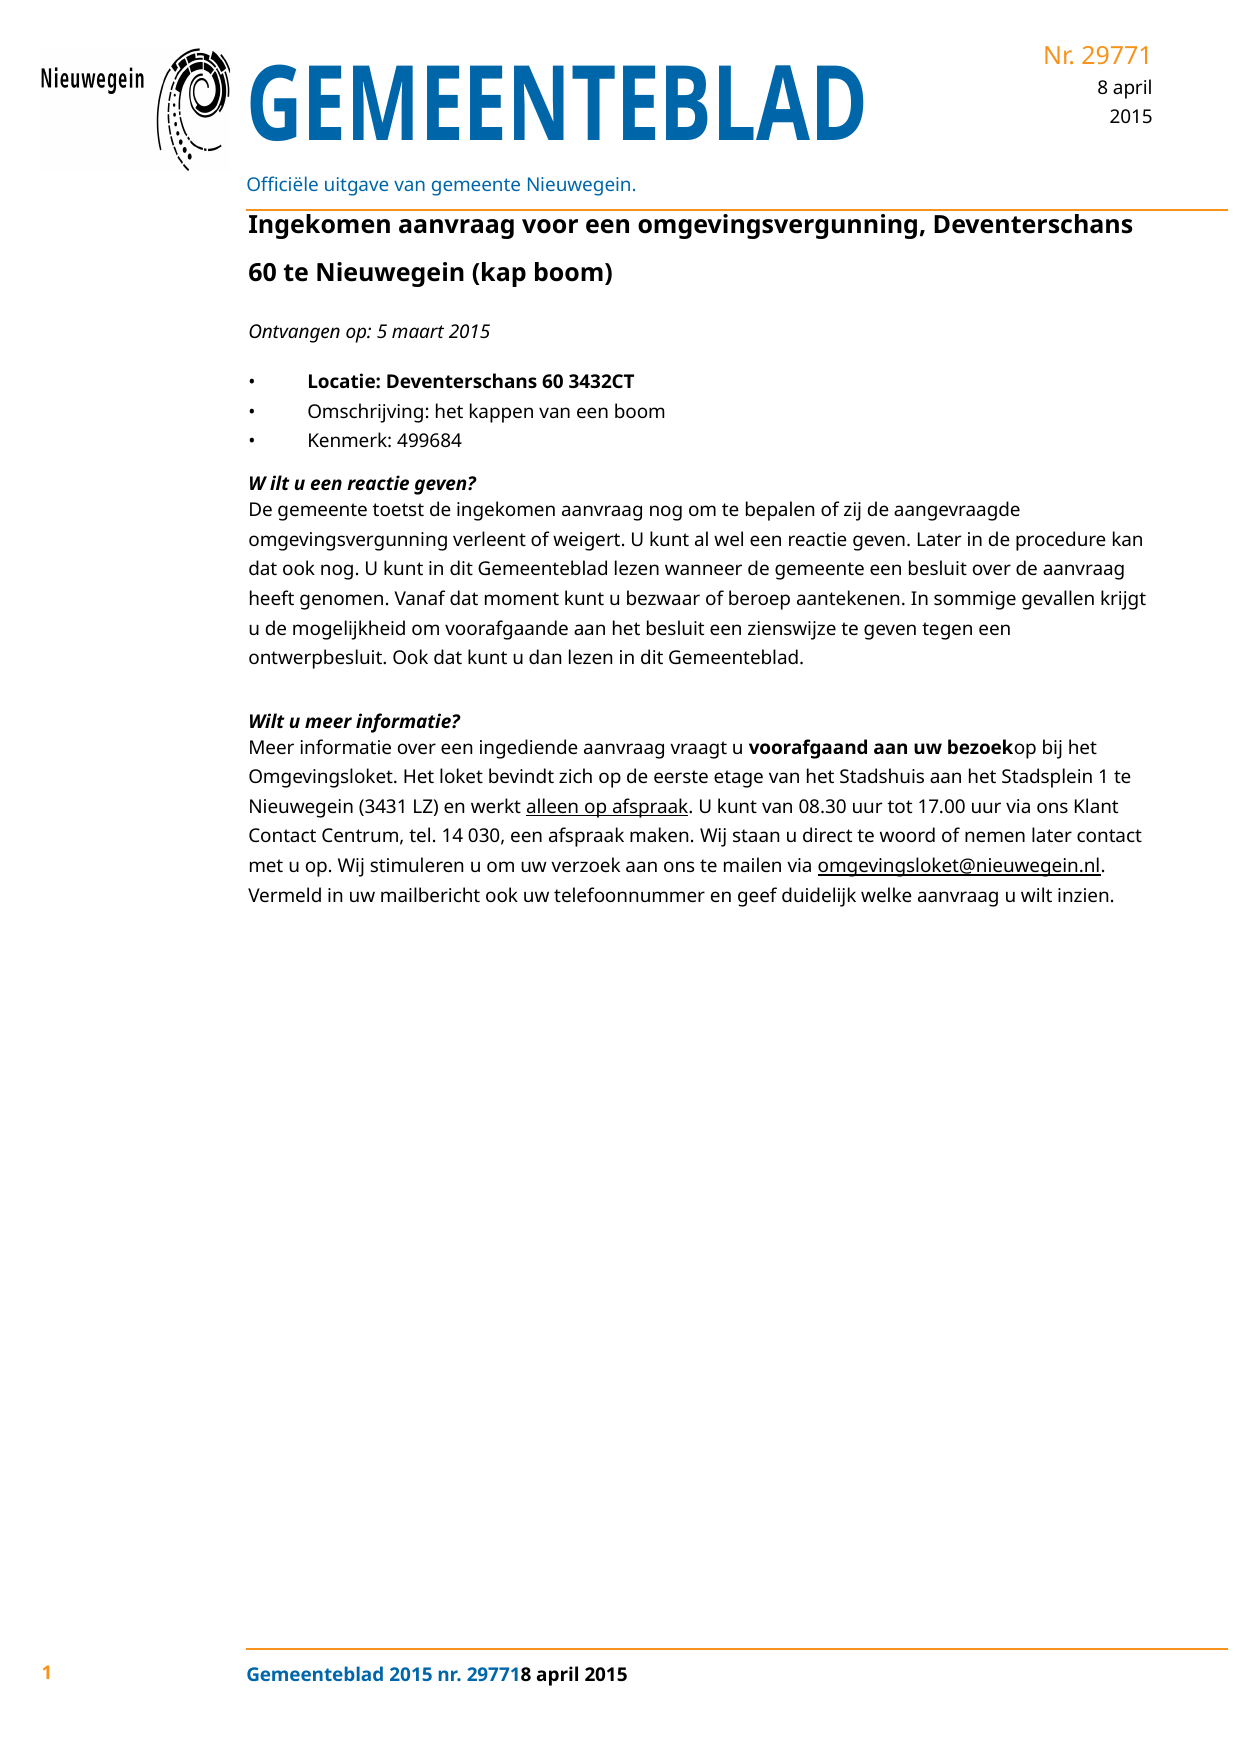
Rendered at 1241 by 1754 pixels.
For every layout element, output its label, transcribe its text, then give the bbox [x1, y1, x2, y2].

text W ilt u een reactie geven? [248, 471, 1152, 496]
text De gemeente toetst de ingekomen aanvraag nog om te bepalen of zij de aangevraagde omgevingsvergunning verleent of weigert. U kunt al wel een reactie geven. Later in de procedure kan dat ook nog. U kunt in dit Gemeenteblad lezen wanneer de gemeente een besluit over de aanvraag heeft genomen. Vanaf dat moment kunt u bezwaar of beroep aantekenen. In sommige gevallen krijgt u de mogelijkheid om voorafgaande aan het besluit een zienswijze te geven tegen een ontwerpbesluit. Ook dat kunt u dan lezen in dit Gemeenteblad. [248, 496, 1152, 670]
text Ontvangen op: 5 maart 2015 [248, 318, 1152, 344]
text Wilt u meer informatie? [248, 708, 1152, 734]
picture [41, 47, 231, 172]
text Meer informatie over een ingediende aanvraag vraagt u voorafgaand aan uw bezoekop bij het Omgevingsloket. Het loket bevindt zich op de eerste etage van het Stadshuis aan het Stadsplein 1 te Nieuwegein (3431 LZ) en werkt alleen op afspraak. U kunt van 08.30 uur tot 17.00 uur via ons Klant Contact Centrum, tel. 14 030, een afspraak maken. Wij staan u direct te woord of nemen later contact met u op. Wij stimuleren u om uw verzoek aan ons te mailen via omgevingsloket@nieuwegein.nl. Vermeld in uw mailbericht ook uw telefoonnummer en geef duidelijk welke aanvraag u wilt inzien. [248, 734, 1152, 908]
list Kenmerk: 499684 [248, 427, 1152, 453]
text Ingekomen aanvraag voor een omgevingsvergunning, Deventerschans 60 te Nieuwegein (kap boom) [248, 211, 1152, 288]
list Locatie: Deventerschans 60 3432CT [248, 368, 1152, 394]
list Omschrijving: het kappen van een boom [248, 398, 1152, 424]
